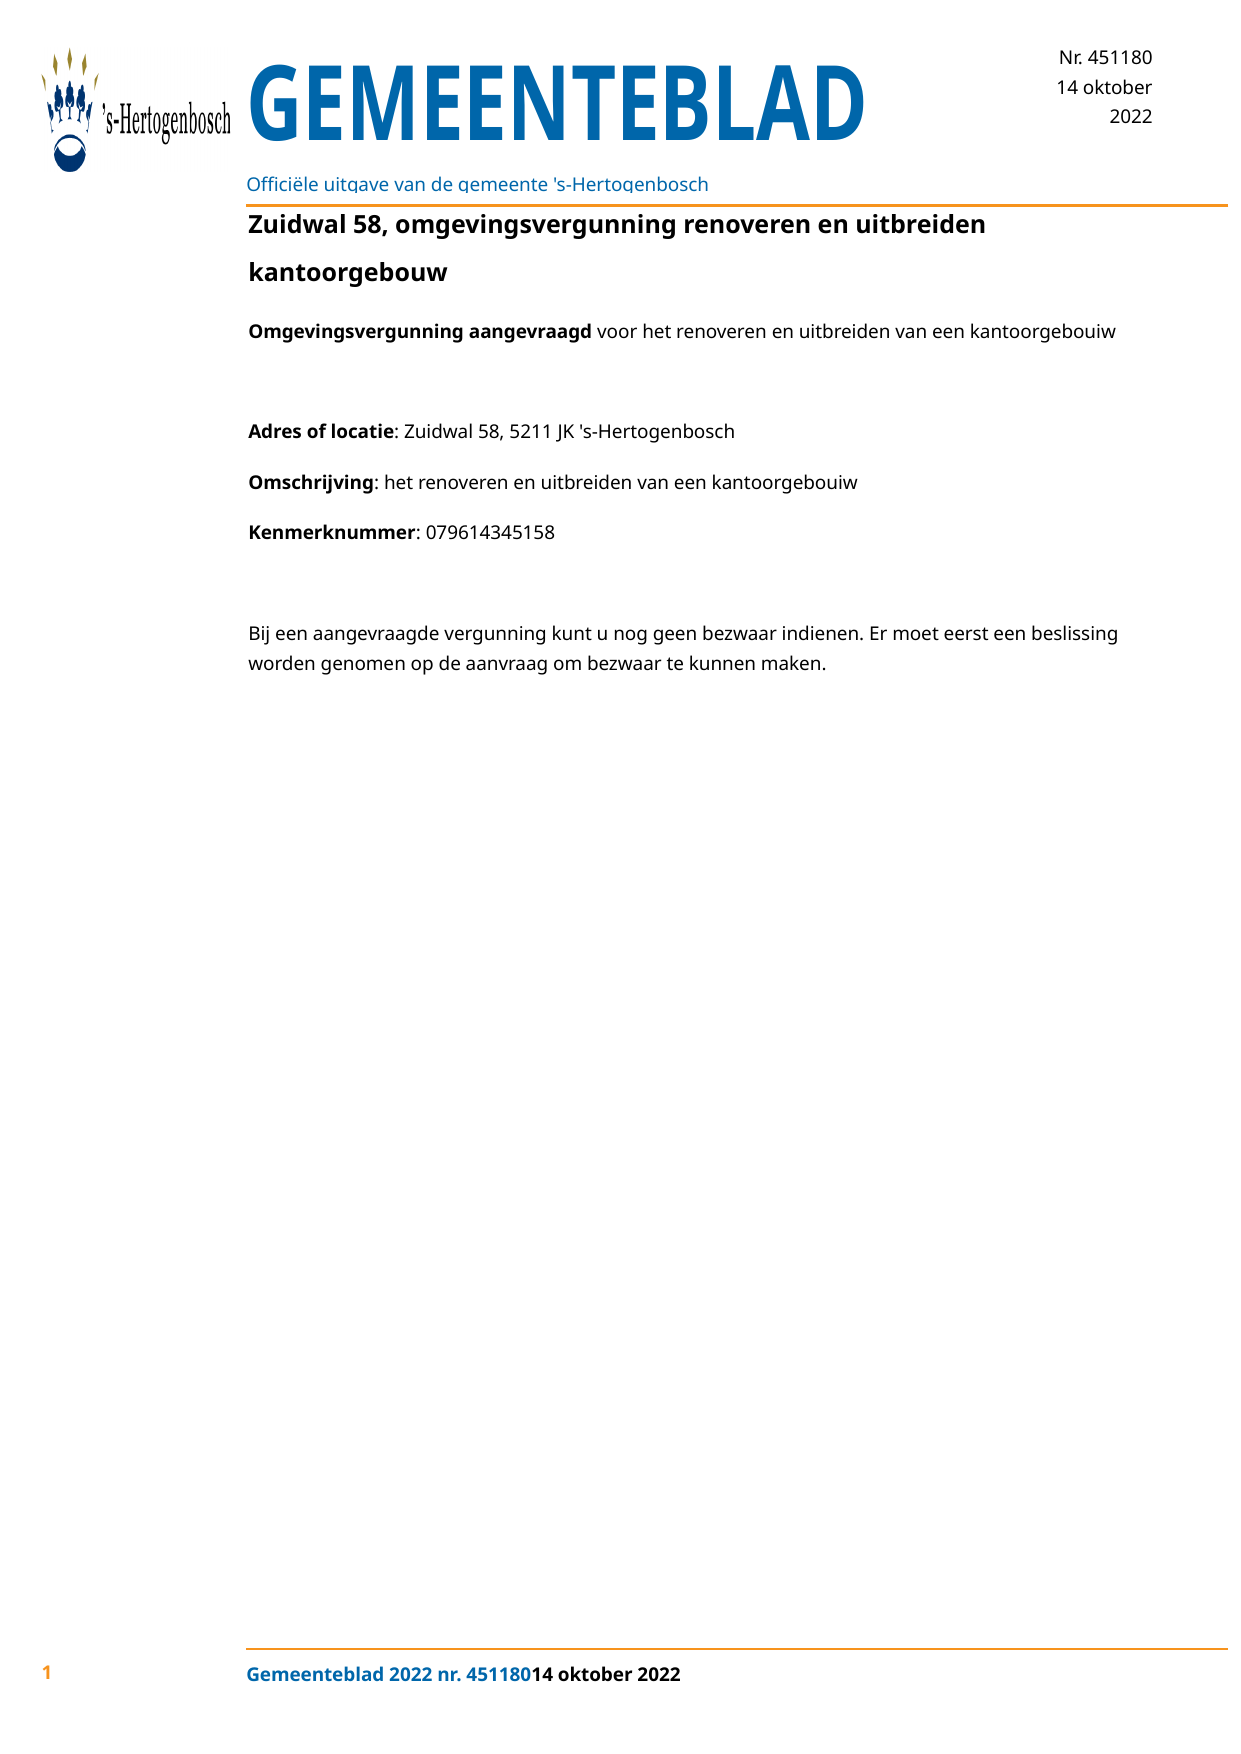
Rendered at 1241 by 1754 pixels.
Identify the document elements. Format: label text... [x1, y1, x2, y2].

text Zuidwal 58, omgevingsvergunning renoveren en uitbreiden kantoorgebouw [248, 207, 1152, 288]
text Omschrijving: het renoveren en uitbreiden van een kantoorgebouiw [248, 469, 1152, 495]
text Omgevingsvergunning aangevraagd voor het renoveren en uitbreiden van een kantoorgebouiw [248, 318, 1152, 344]
text Adres of locatie: Zuidwal 58, 5211 JK 's-Hertogenbosch [248, 419, 1152, 444]
text Bij een aangevraagde vergunning kunt u nog geen bezwaar indienen. Er moet eerst een beslissing worden genomen op de aanvraag om bezwaar te kunnen maken. [248, 620, 1152, 676]
text Kenmerknummer: 079614345158 [248, 519, 1152, 545]
picture [41, 47, 231, 172]
